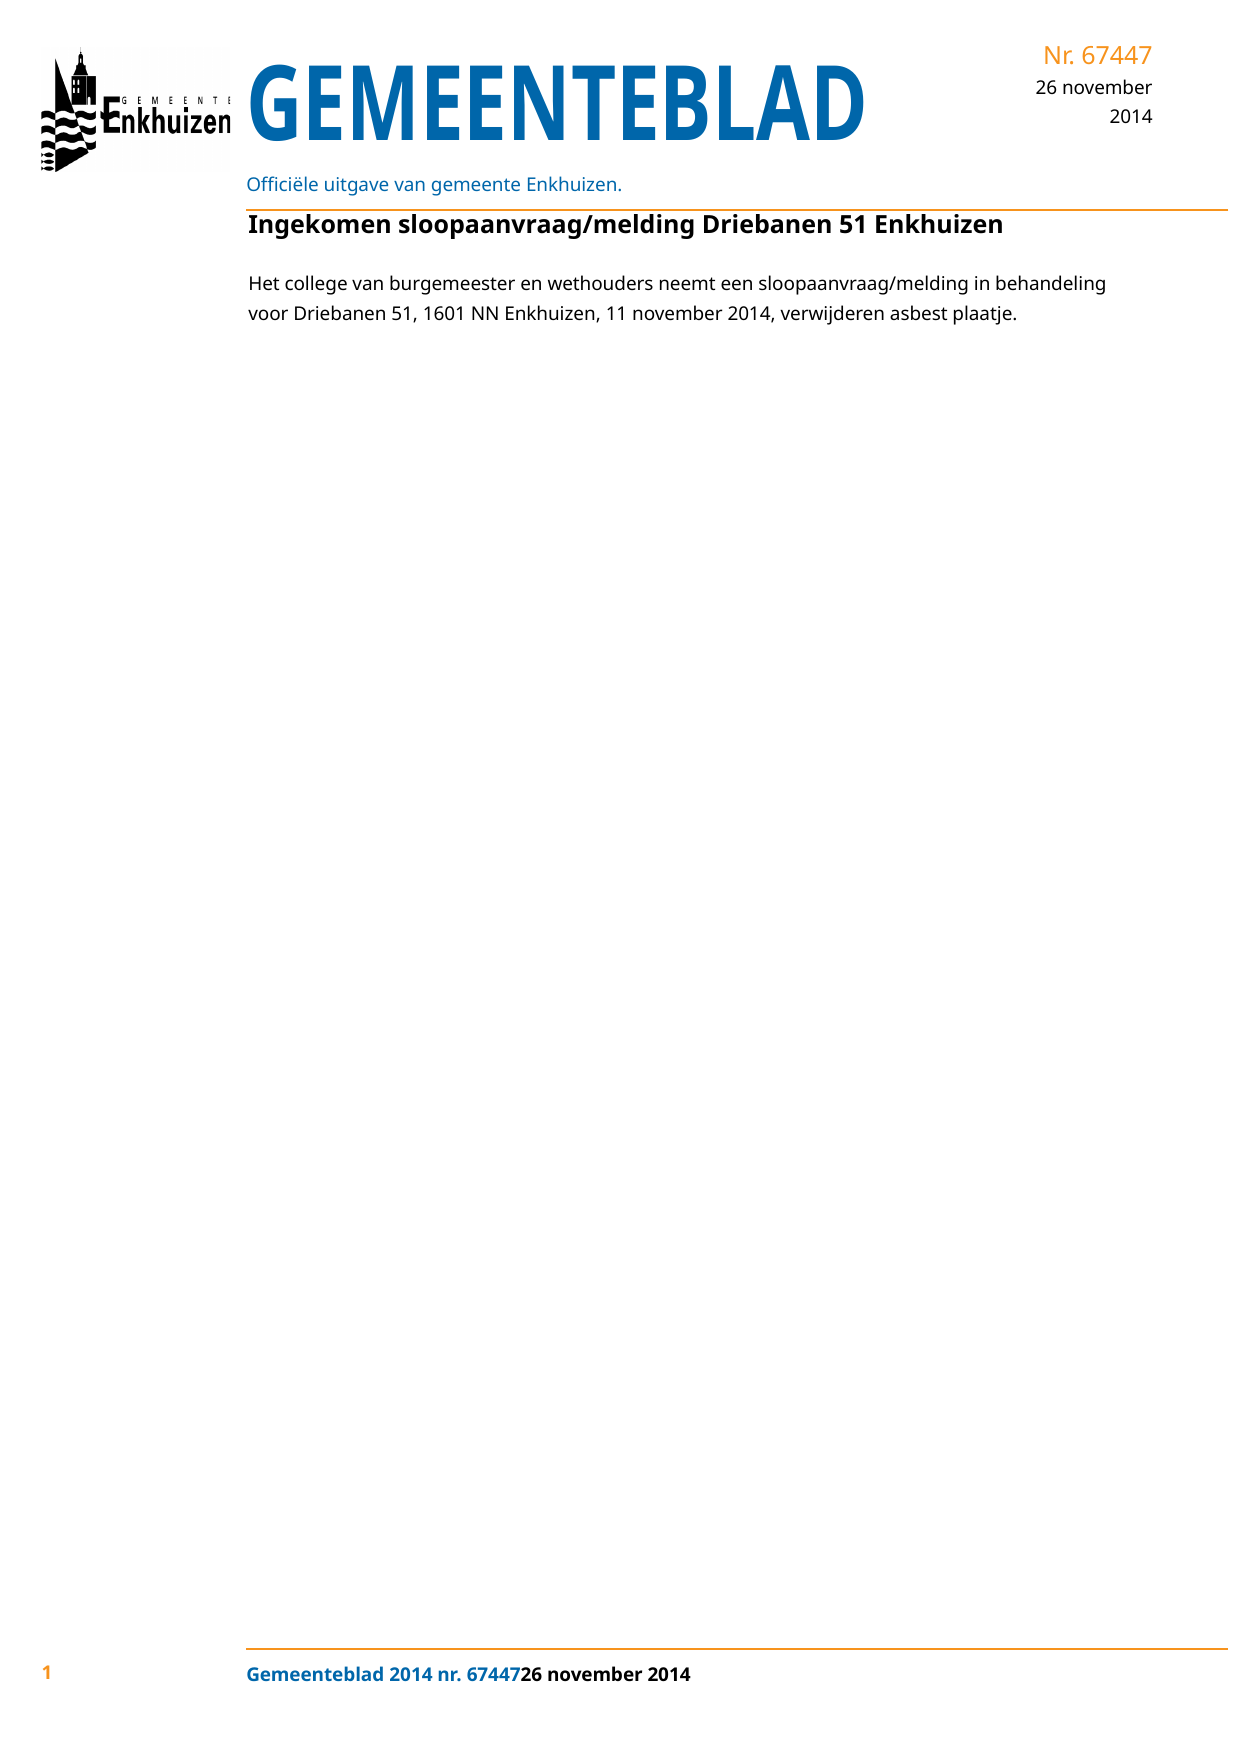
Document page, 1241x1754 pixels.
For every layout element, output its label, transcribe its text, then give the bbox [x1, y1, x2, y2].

text Ingekomen sloopaanvraag/melding Driebanen 51 Enkhuizen [248, 211, 1152, 241]
text Het college van burgemeester en wethouders neemt een sloopaanvraag/melding in behandeling voor Driebanen 51, 1601 NN Enkhuizen, 11 november 2014, verwijderen asbest plaatje. [248, 270, 1152, 326]
picture [41, 47, 231, 172]
